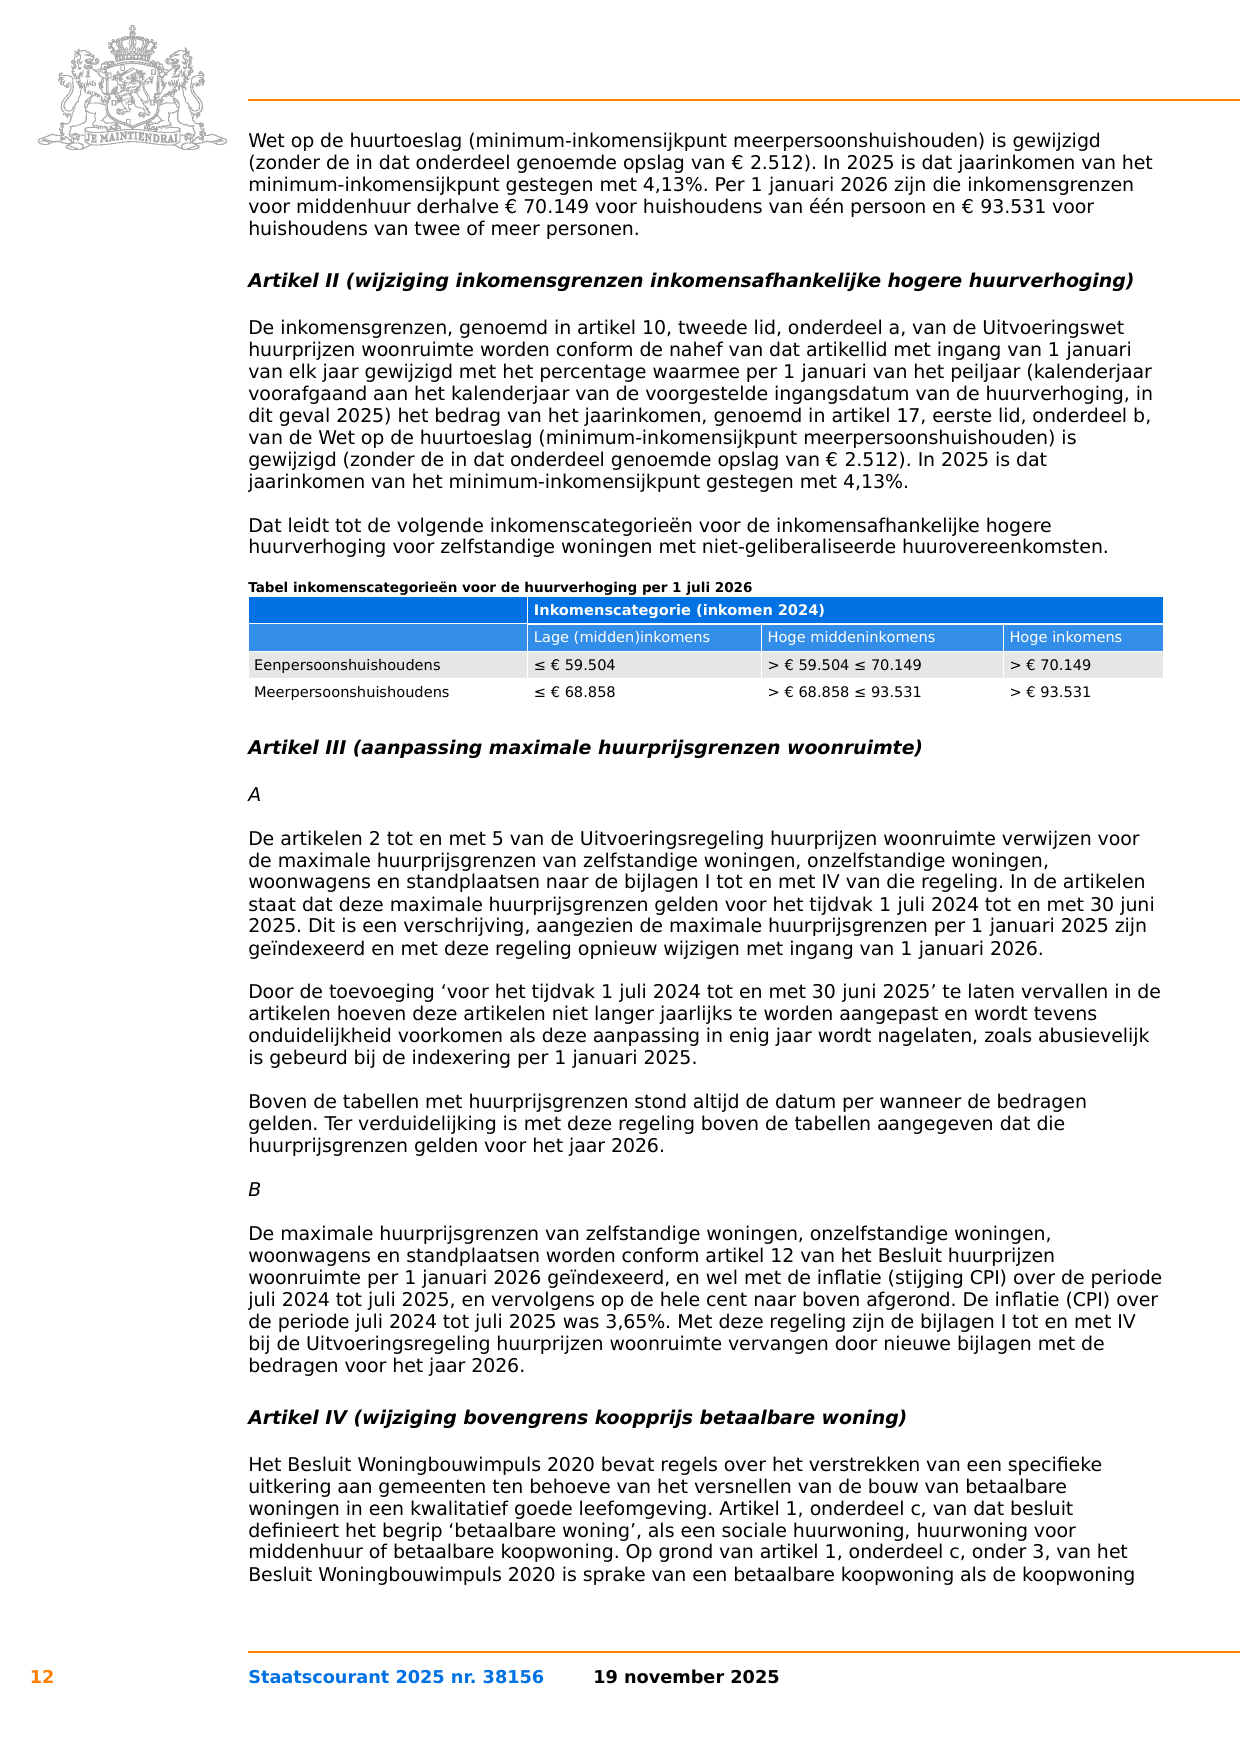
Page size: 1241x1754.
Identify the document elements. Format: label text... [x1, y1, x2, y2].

text De maximale huurprijsgrenzen van zelfstandige woningen, onzelfstandige woningen, woonwagens en standplaatsen worden conform artikel 12 van het Besluit huurprijzen woonruimte per 1 januari 2026 geïndexeerd, en wel met de inflatie (stijging CPI) over de periode juli 2024 tot juli 2025, en vervolgens op de hele cent naar boven afgerond. De inflatie (CPI) over de periode juli 2024 tot juli 2025 was 3,65%. Met deze regeling zijn de bijlagen I tot en met IV bij de Uitvoeringsregeling huurprijzen woonruimte vervangen door nieuwe bijlagen met de bedragen voor het jaar 2026. [248, 1223, 1163, 1377]
table_cell ≤ € 68.858 [528, 679, 761, 706]
subtitle Artikel II (wijziging inkomensgrenzen inkomensafhankelijke hogere huurverhoging) [248, 270, 1163, 292]
table_cell > € 93.531 [1004, 679, 1163, 706]
table_cell Lage (midden)inkomens [528, 625, 761, 651]
table_header Tabel inkomenscategorieën voor de huurverhoging per 1 juli 2026 [248, 580, 1163, 596]
table_cell Meerpersoonshuishoudens [249, 679, 527, 706]
table_cell Hoge middeninkomens [762, 625, 1003, 651]
text De artikelen 2 tot en met 5 van de Uitvoeringsregeling huurprijzen woonruimte verwijzen voor de maximale huurprijsgrenzen van zelfstandige woningen, onzelfstandige woningen, woonwagens en standplaatsen naar de bijlagen I tot en met IV van die regeling. In de artikelen staat dat deze maximale huurprijsgrenzen gelden voor het tijdvak 1 juli 2024 tot en met 30 juni 2025. Dit is een verschrijving, aangezien de maximale huurprijsgrenzen per 1 januari 2025 zijn geïndexeerd en met deze regeling opnieuw wijzigen met ingang van 1 januari 2026. [248, 827, 1163, 959]
picture [38, 25, 227, 150]
text Wet op de huurtoeslag (minimum-inkomensijkpunt meerpersoonshuishouden) is gewijzigd (zonder de in dat onderdeel genoemde opslag van € 2.512). In 2025 is dat jaarinkomen van het minimum-inkomensijkpunt gestegen met 4,13%. Per 1 januari 2026 zijn die inkomensgrenzen voor middenhuur derhalve € 70.149 voor huishoudens van één persoon en € 93.531 voor huishoudens van twee of meer personen. [248, 130, 1163, 240]
table_cell [249, 597, 527, 624]
table_cell Inkomenscategorie (inkomen 2024) [528, 597, 1163, 623]
table_cell Eenpersoonshuishoudens [249, 652, 527, 678]
table_cell > € 68.858 ≤ 93.531 [762, 679, 1003, 706]
table_cell ≤ € 59.504 [528, 652, 761, 678]
table_cell > € 59.504 ≤ 70.149 [762, 652, 1003, 678]
subtitle Artikel III (aanpassing maximale huurprijsgrenzen woonruimte) [248, 737, 1163, 759]
text De inkomensgrenzen, genoemd in artikel 10, tweede lid, onderdeel a, van de Uitvoeringswet huurprijzen woonruimte worden conform de nahef van dat artikellid met ingang van 1 januari van elk jaar gewijzigd met het percentage waarmee per 1 januari van het peiljaar (kalenderjaar voorafgaand aan het kalenderjaar van de voorgestelde ingangsdatum van de huurverhoging, in dit geval 2025) het bedrag van het jaarinkomen, genoemd in artikel 17, eerste lid, onderdeel b, van de Wet op de huurtoeslag (minimum-inkomensijkpunt meerpersoonshuishouden) is gewijzigd (zonder de in dat onderdeel genoemde opslag van € 2.512). In 2025 is dat jaarinkomen van het minimum-inkomensijkpunt gestegen met 4,13%. [248, 317, 1163, 493]
text Dat leidt tot de volgende inkomenscategorieën voor de inkomensafhankelijke hogere huurverhoging voor zelfstandige woningen met niet-geliberaliseerde huurovereenkomsten. [248, 514, 1163, 558]
text Door de toevoeging ‘voor het tijdvak 1 juli 2024 tot en met 30 juni 2025’ te laten vervallen in de artikelen hoeven deze artikelen niet langer jaarlijks te worden aangepast en wordt tevens onduidelijkheid voorkomen als deze aanpassing in enig jaar wordt nagelaten, zoals abusievelijk is gebeurd bij de indexering per 1 januari 2025. [248, 981, 1163, 1069]
text Het Besluit Woningbouwimpuls 2020 bevat regels over het verstrekken van een specifieke uitkering aan gemeenten ten behoeve van het versnellen van de bouw van betaalbare woningen in een kwalitatief goede leefomgeving. Artikel 1, onderdeel c, van dat besluit definieert het begrip ‘betaalbare woning’, als een sociale huurwoning, huurwoning voor middenhuur of betaalbare koopwoning. Op grond van artikel 1, onderdeel c, onder 3, van het Besluit Woningbouwimpuls 2020 is sprake van een betaalbare koopwoning als de koopwoning [248, 1453, 1163, 1585]
subtitle Artikel IV (wijziging bovengrens koopprijs betaalbare woning) [248, 1407, 1163, 1428]
table_cell > € 70.149 [1004, 652, 1163, 678]
table_cell Hoge inkomens [1004, 625, 1163, 651]
subtitle A [248, 784, 1163, 806]
subtitle B [248, 1179, 1163, 1201]
text Boven de tabellen met huurprijsgrenzen stond altijd de datum per wanneer de bedragen gelden. Ter verduidelijking is met deze regeling boven de tabellen aangegeven dat die huurprijsgrenzen gelden voor het jaar 2026. [248, 1091, 1163, 1157]
